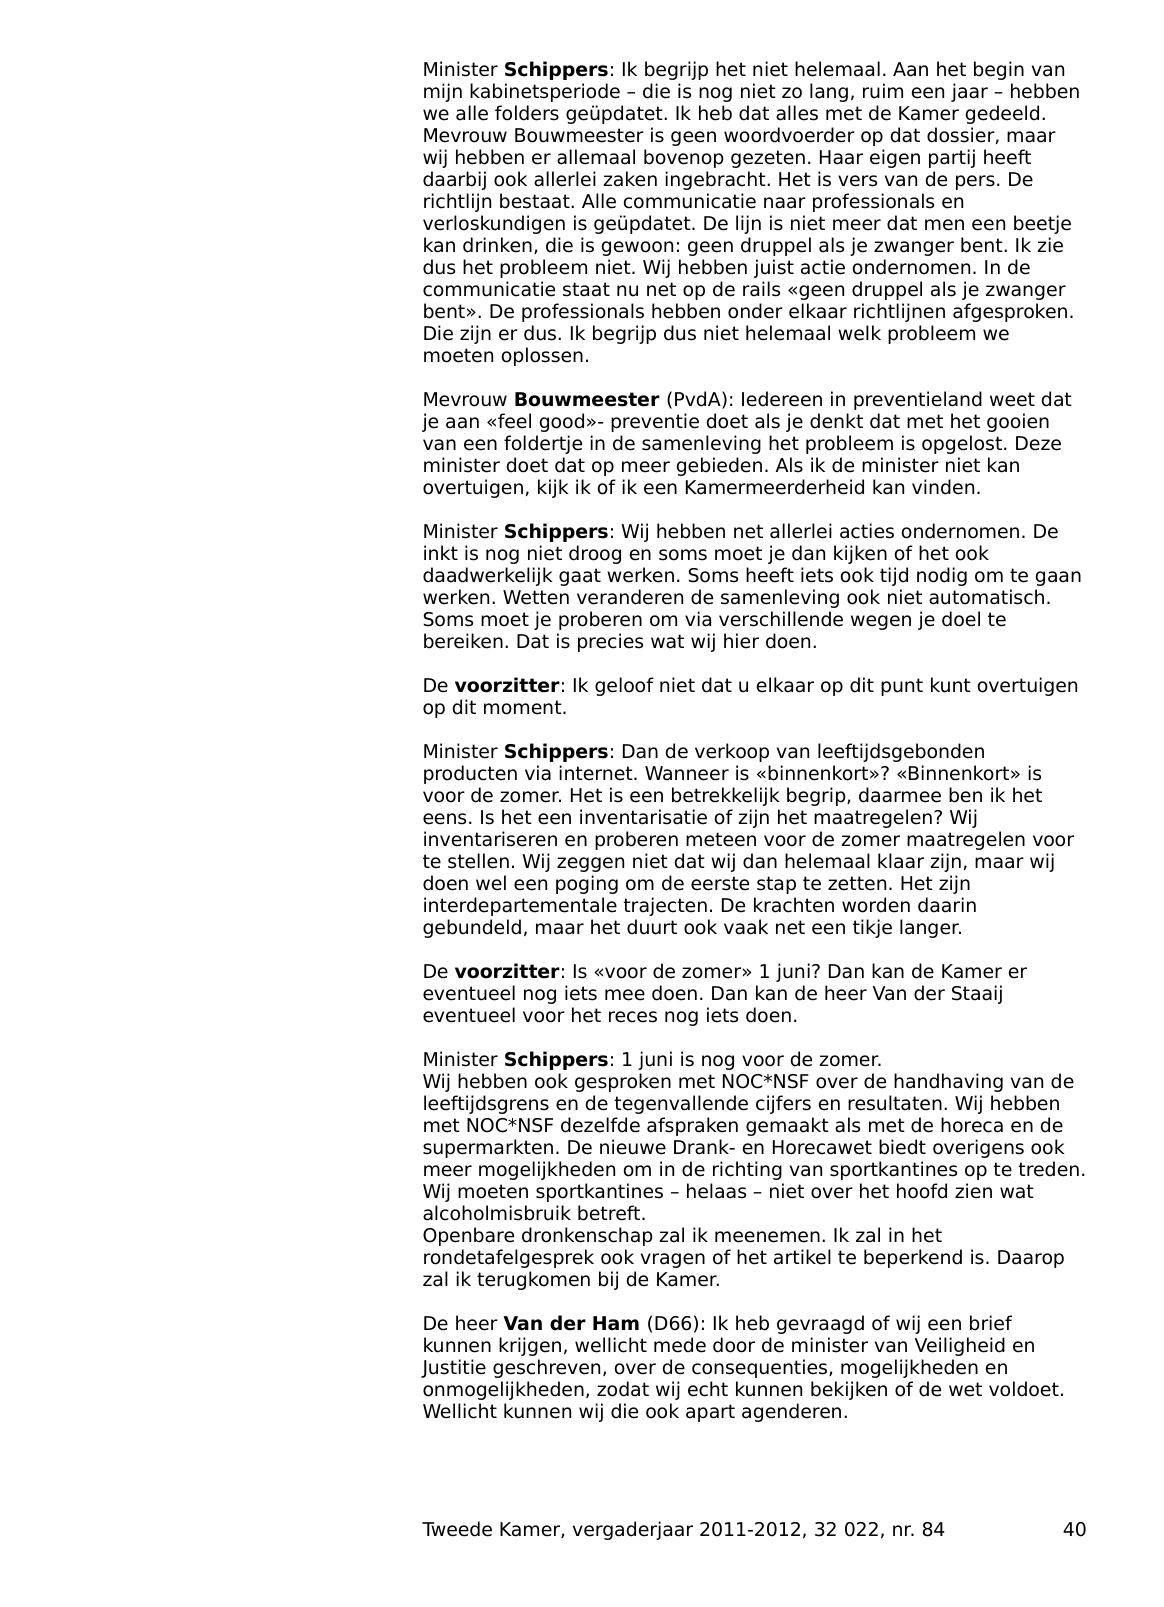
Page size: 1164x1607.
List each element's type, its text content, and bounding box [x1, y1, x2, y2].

text Wij hebben ook gesproken met NOC*NSF over de handhaving van de leeftijdsgrens en de tegenvallende cijfers en resultaten. Wij hebben met NOC*NSF dezelfde afspraken gemaakt als met de horeca en de supermarkten. De nieuwe Drank- en Horecawet biedt overigens ook meer mogelijkheden om in de richting van sportkantines op te treden. Wij moeten sportkantines – helaas – niet over het hoofd zien wat alcoholmisbruik betreft. [422, 1071, 1087, 1225]
text Mevrouw Bouwmeester (PvdA): Iedereen in preventieland weet dat je aan «feel good»- preventie doet als je denkt dat met het gooien van een foldertje in de samenleving het probleem is opgelost. Deze minister doet dat op meer gebieden. Als ik de minister niet kan overtuigen, kijk ik of ik een Kamermeerderheid kan vinden. [422, 389, 1087, 499]
text De voorzitter: Is «voor de zomer» 1 juni? Dan kan de Kamer er eventueel nog iets mee doen. Dan kan de heer Van der Staaij eventueel voor het reces nog iets doen. [422, 961, 1087, 1027]
text Minister Schippers: Dan de verkoop van leeftijdsgebonden producten via internet. Wanneer is «binnenkort»? «Binnenkort» is voor de zomer. Het is een betrekkelijk begrip, daarmee ben ik het eens. Is het een inventarisatie of zijn het maatregelen? Wij inventariseren en proberen meteen voor de zomer maatregelen voor te stellen. Wij zeggen niet dat wij dan helemaal klaar zijn, maar wij doen wel een poging om de eerste stap te zetten. Het zijn interdepartementale trajecten. De krachten worden daarin gebundeld, maar het duurt ook vaak net een tikje langer. [422, 741, 1087, 939]
text Openbare dronkenschap zal ik meenemen. Ik zal in het rondetafelgesprek ook vragen of het artikel te beperkend is. Daarop zal ik terugkomen bij de Kamer. [422, 1225, 1087, 1291]
text Minister Schippers: Ik begrijp het niet helemaal. Aan het begin van mijn kabinetsperiode – die is nog niet zo lang, ruim een jaar – hebben we alle folders geüpdatet. Ik heb dat alles met de Kamer gedeeld. Mevrouw Bouwmeester is geen woordvoerder op dat dossier, maar wij hebben er allemaal bovenop gezeten. Haar eigen partij heeft daarbij ook allerlei zaken ingebracht. Het is vers van de pers. De richtlijn bestaat. Alle communicatie naar professionals en verloskundigen is geüpdatet. De lijn is niet meer dat men een beetje kan drinken, die is gewoon: geen druppel als je zwanger bent. Ik zie dus het probleem niet. Wij hebben juist actie ondernomen. In de communicatie staat nu net op de rails «geen druppel als je zwanger bent». De professionals hebben onder elkaar richtlijnen afgesproken. Die zijn er dus. Ik begrijp dus niet helemaal welk probleem we moeten oplossen. [422, 59, 1087, 367]
text De heer Van der Ham (D66): Ik heb gevraagd of wij een brief kunnen krijgen, wellicht mede door de minister van Veiligheid en Justitie geschreven, over de consequenties, mogelijkheden en onmogelijkheden, zodat wij echt kunnen bekijken of de wet voldoet. Wellicht kunnen wij die ook apart agenderen. [422, 1313, 1087, 1423]
text De voorzitter: Ik geloof niet dat u elkaar op dit punt kunt overtuigen op dit moment. [422, 675, 1087, 719]
text Minister Schippers: 1 juni is nog voor de zomer. [422, 1049, 1087, 1071]
text Minister Schippers: Wij hebben net allerlei acties ondernomen. De inkt is nog niet droog en soms moet je dan kijken of het ook daadwerkelijk gaat werken. Soms heeft iets ook tijd nodig om te gaan werken. Wetten veranderen de samenleving ook niet automatisch. Soms moet je proberen om via verschillende wegen je doel te bereiken. Dat is precies wat wij hier doen. [422, 521, 1087, 653]
